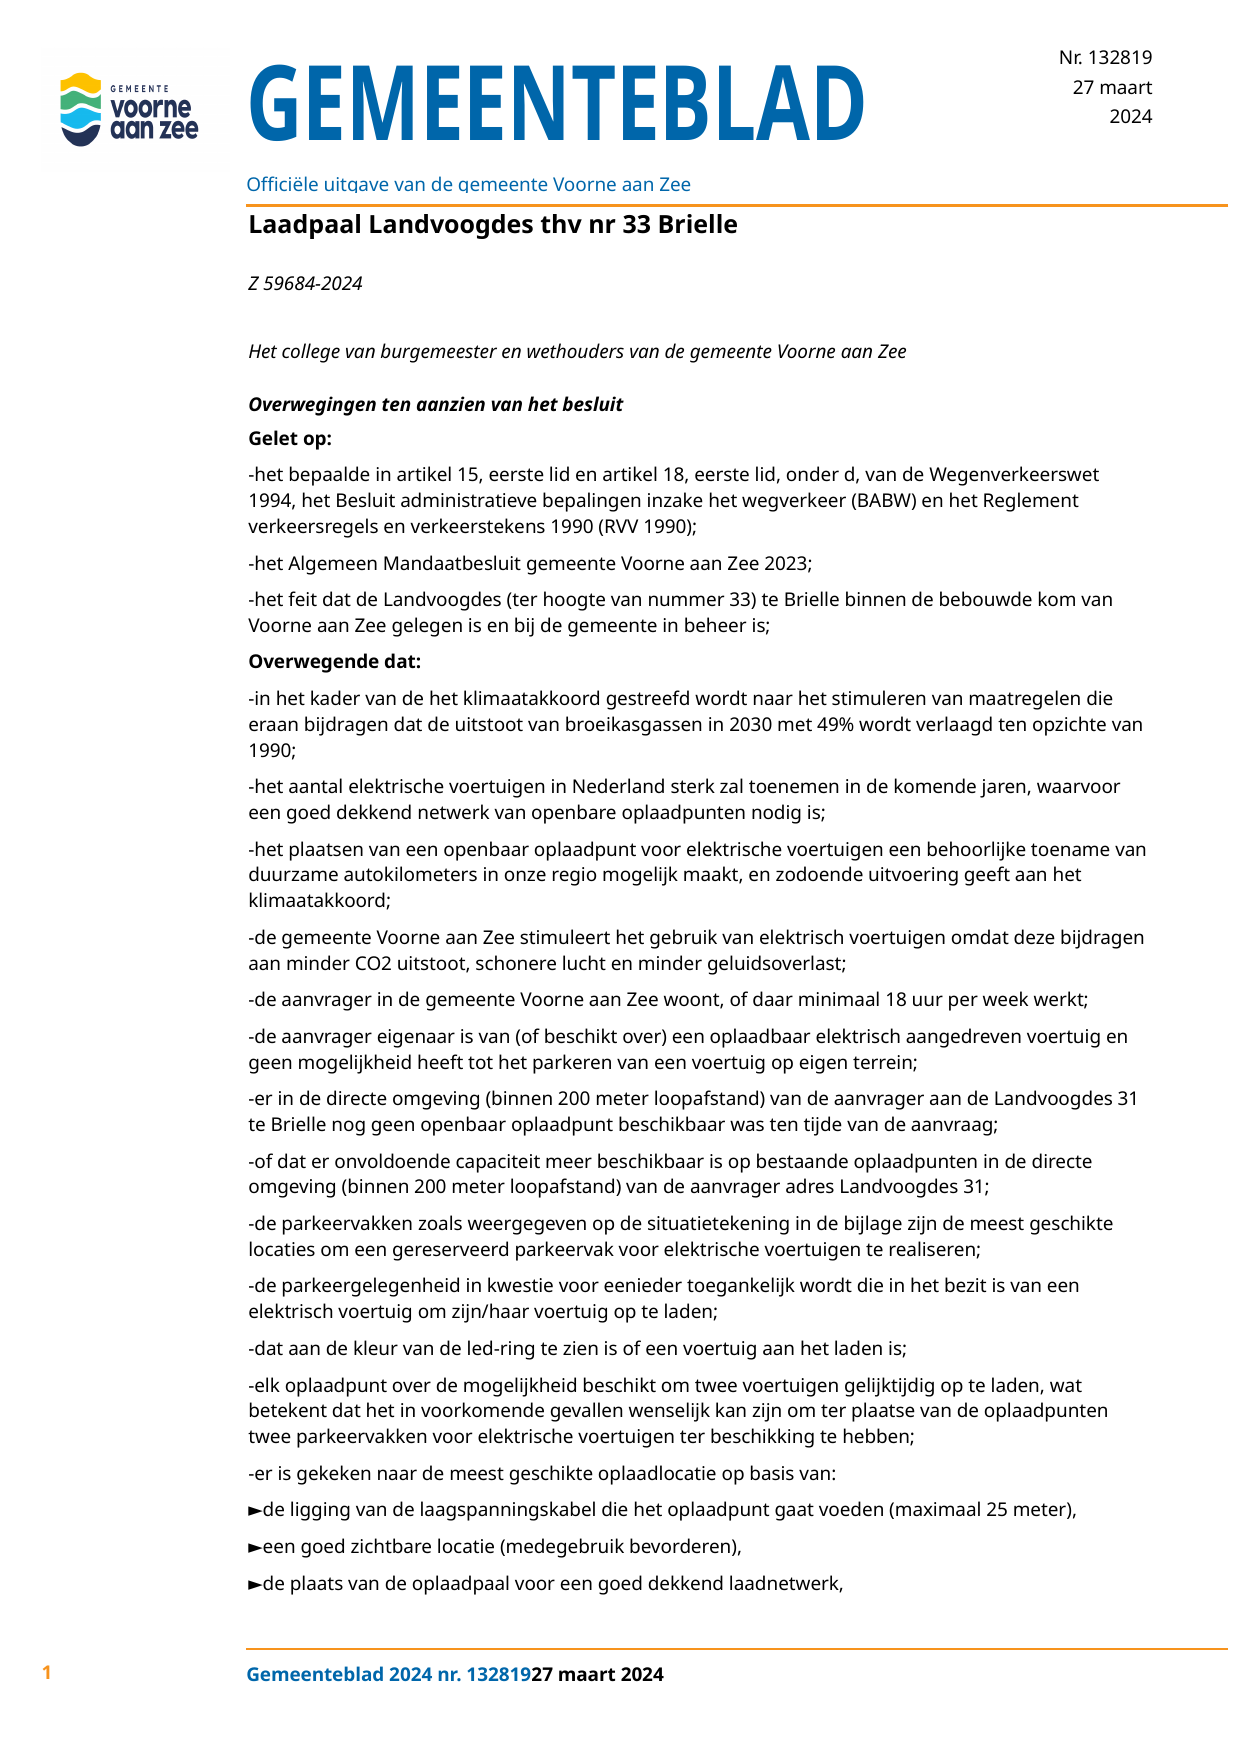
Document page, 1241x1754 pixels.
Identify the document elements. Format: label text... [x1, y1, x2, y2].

text -er is gekeken naar de meest geschikte oplaadlocatie op basis van: [248, 1460, 1152, 1486]
text -dat aan de kleur van de led-ring te zien is of een voertuig aan het laden is; [248, 1335, 1152, 1361]
text Het college van burgemeester en wethouders van de gemeente Voorne aan Zee [248, 338, 1152, 364]
picture [41, 47, 231, 172]
text -het feit dat de Landvoogdes (ter hoogte van nummer 33) te Brielle binnen de bebouwde kom van Voorne aan Zee gelegen is en bij de gemeente in beheer is; [248, 586, 1152, 638]
text -het Algemeen Mandaatbesluit gemeente Voorne aan Zee 2023; [248, 550, 1152, 575]
text Overwegende dat: [248, 649, 1152, 674]
text -elk oplaadpunt over de mogelijkheid beschikt om twee voertuigen gelijktijdig op te laden, wat betekent dat het in voorkomende gevallen wenselijk kan zijn om ter plaatse van de oplaadpunten twee parkeervakken voor elektrische voertuigen ter beschikking te hebben; [248, 1372, 1152, 1449]
text -er in de directe omgeving (binnen 200 meter loopafstand) van de aanvrager aan de Landvoogdes 31 te Brielle nog geen openbaar oplaadpunt beschikbaar was ten tijde van de aanvraag; [248, 1086, 1152, 1137]
text -de aanvrager eigenaar is van (of beschikt over) een oplaadbaar elektrisch aangedreven voertuig en geen mogelijkheid heeft tot het parkeren van een voertuig op eigen terrein; [248, 1023, 1152, 1074]
text -in het kader van de het klimaatakkoord gestreefd wordt naar het stimuleren van maatregelen die eraan bijdragen dat de uitstoot van broeikasgassen in 2030 met 49% wordt verlaagd ten opzichte van 1990; [248, 685, 1152, 763]
text Overwegingen ten aanzien van het besluit [248, 391, 1152, 417]
text -de aanvrager in de gemeente Voorne aan Zee woont, of daar minimaal 18 uur per week werkt; [248, 986, 1152, 1012]
text ►de plaats van de oplaadpaal voor een goed dekkend laadnetwerk, [248, 1570, 1152, 1596]
text -de parkeervakken zoals weergegeven op de situatietekening in de bijlage zijn de meest geschikte locaties om een gereserveerd parkeervak voor elektrische voertuigen te realiseren; [248, 1210, 1152, 1262]
text -of dat er onvoldoende capaciteit meer beschikbaar is op bestaande oplaadpunten in de directe omgeving (binnen 200 meter loopafstand) van de aanvrager adres Landvoogdes 31; [248, 1148, 1152, 1199]
text -het plaatsen van een openbaar oplaadpunt voor elektrische voertuigen een behoorlijke toename van duurzame autokilometers in onze regio mogelijk maakt, en zodoende uitvoering geeft aan het klimaatakkoord; [248, 836, 1152, 913]
text -het aantal elektrische voertuigen in Nederland sterk zal toenemen in de komende jaren, waarvoor een goed dekkend netwerk van openbare oplaadpunten nodig is; [248, 773, 1152, 825]
text -het bepaalde in artikel 15, eerste lid en artikel 18, eerste lid, onder d, van de Wegenverkeerswet 1994, het Besluit administratieve bepalingen inzake het wegverkeer (BABW) en het Reglement verkeersregels en verkeerstekens 1990 (RVV 1990); [248, 462, 1152, 539]
text -de gemeente Voorne aan Zee stimuleert het gebruik van elektrisch voertuigen omdat deze bijdragen aan minder CO2 uitstoot, schonere lucht en minder geluidsoverlast; [248, 924, 1152, 976]
text -de parkeergelegenheid in kwestie voor eenieder toegankelijk wordt die in het bezit is van een elektrisch voertuig om zijn/haar voertuig op te laden; [248, 1273, 1152, 1324]
text ►de ligging van de laagspanningskabel die het oplaadpunt gaat voeden (maximaal 25 meter), [248, 1497, 1152, 1522]
text Z 59684-2024 [248, 270, 1152, 296]
text ►een goed zichtbare locatie (medegebruik bevorderen), [248, 1533, 1152, 1559]
text Gelet op: [248, 425, 1152, 451]
text Laadpaal Landvoogdes thv nr 33 Brielle [248, 207, 1152, 241]
